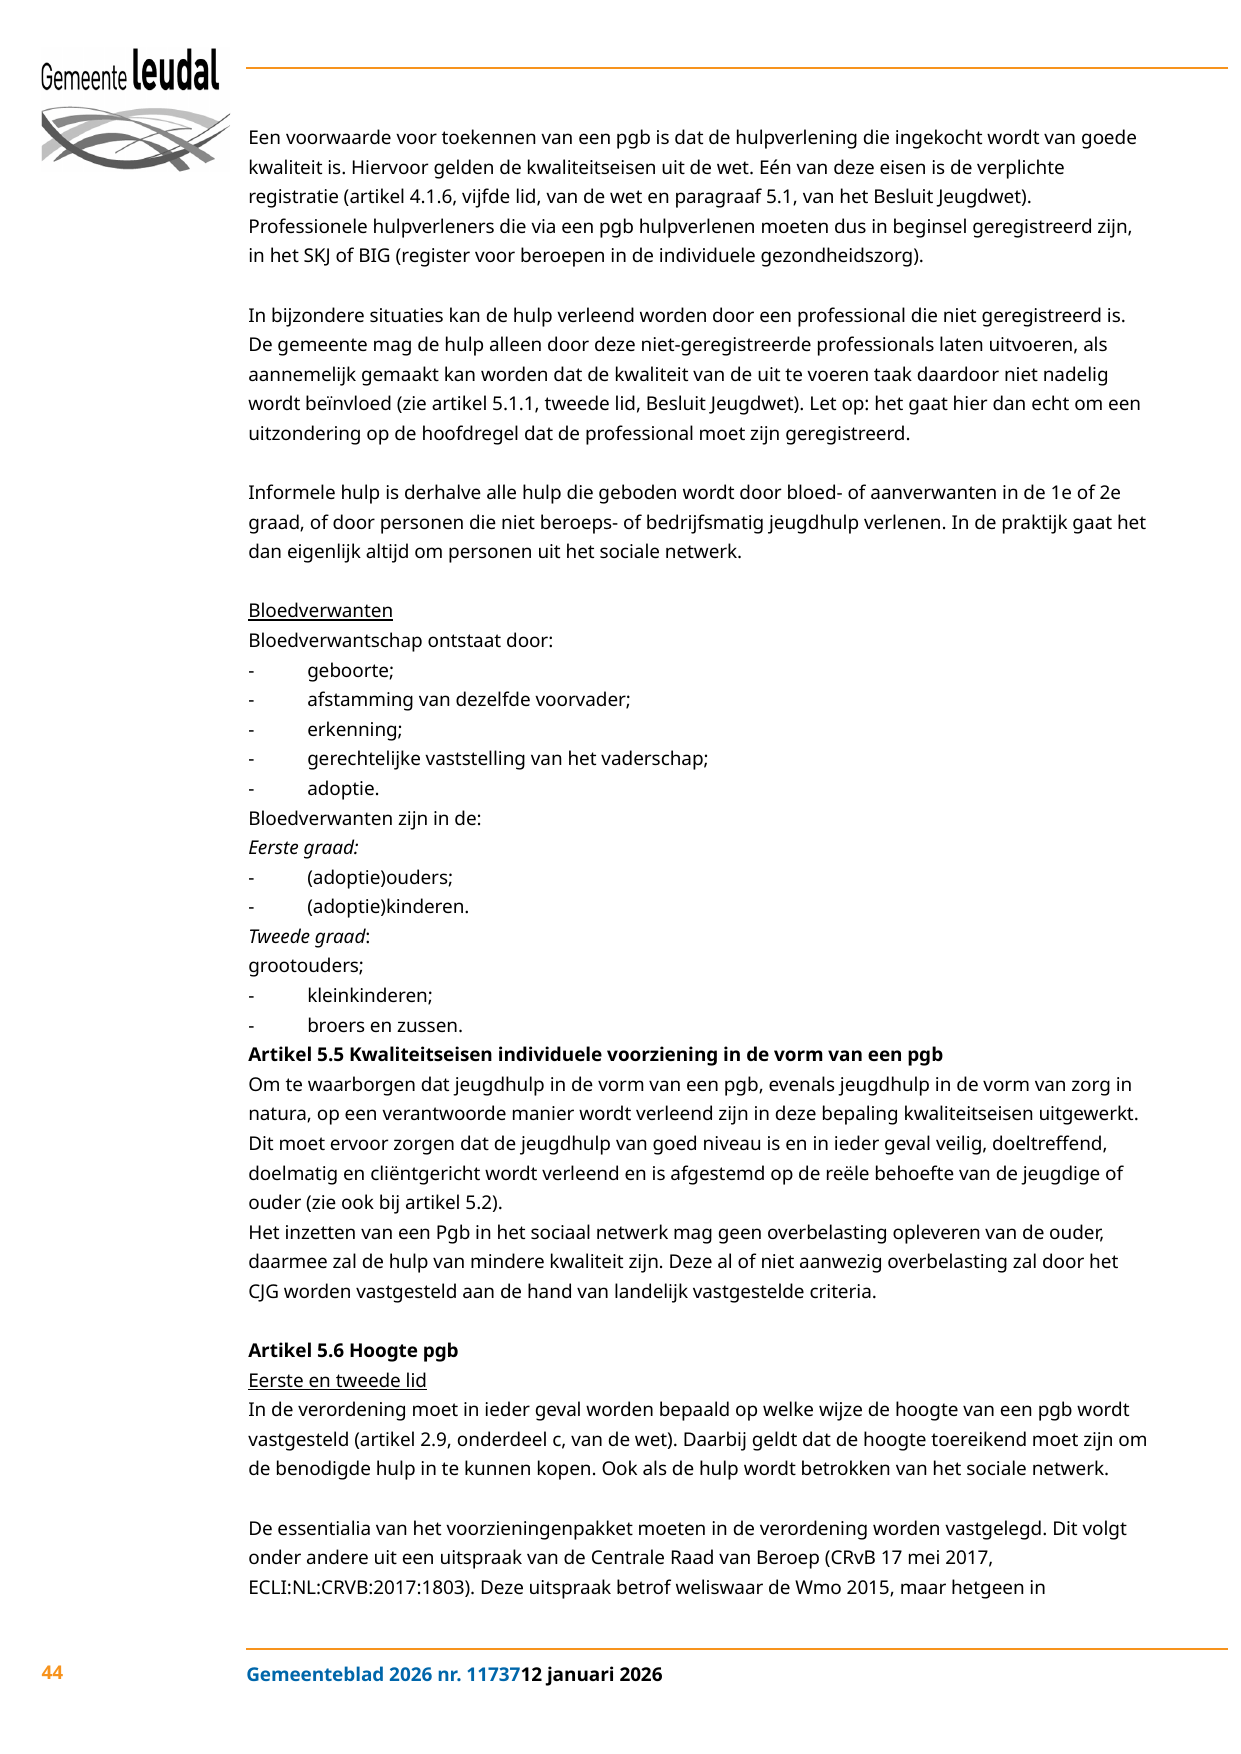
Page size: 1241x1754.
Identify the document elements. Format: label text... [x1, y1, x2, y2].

list adoptie. [248, 775, 1152, 801]
text Het inzetten van een Pgb in het sociaal netwerk mag geen overbelasting opleveren van de ouder, daarmee zal de hulp van mindere kwaliteit zijn. Deze al of niet aanwezig overbelasting zal door het CJG worden vastgesteld aan de hand van landelijk vastgestelde criteria. [248, 1219, 1152, 1304]
text Tweede graad: [248, 923, 1152, 949]
text Bloedverwanten zijn in de: [248, 805, 1152, 831]
list erkenning; [248, 716, 1152, 742]
text In bijzondere situaties kan de hulp verleend worden door een professional die niet geregistreerd is. De gemeente mag de hulp alleen door deze niet-geregistreerde professionals laten uitvoeren, als aannemelijk gemaakt kan worden dat de kwaliteit van de uit te voeren taak daardoor niet nadelig wordt beïnvloed (zie artikel 5.1.1, tweede lid, Besluit Jeugdwet). Let op: het gaat hier dan echt om een uitzondering op de hoofdregel dat de professional moet zijn geregistreerd. [248, 302, 1152, 446]
list gerechtelijke vaststelling van het vaderschap; [248, 746, 1152, 771]
text Eerste en tweede lid [248, 1367, 1152, 1393]
text Een voorwaarde voor toekennen van een pgb is dat de hulpverlening die ingekocht wordt van goede kwaliteit is. Hiervoor gelden de kwaliteitseisen uit de wet. Eén van deze eisen is de verplichte registratie (artikel 4.1.6, vijfde lid, van de wet en paragraaf 5.1, van het Besluit Jeugdwet). Professionele hulpverleners die via een pgb hulpverlenen moeten dus in beginsel geregistreerd zijn, in het SKJ of BIG (register voor beroepen in de individuele gezondheidszorg). [248, 124, 1152, 268]
list (adoptie)ouders; [248, 864, 1152, 890]
text grootouders; [248, 953, 1152, 978]
text Informele hulp is derhalve alle hulp die geboden wordt door bloed- of aanverwanten in de 1e of 2e graad, of door personen die niet beroeps- of bedrijfsmatig jeugdhulp verlenen. In de praktijk gaat het dan eigenlijk altijd om personen uit het sociale netwerk. [248, 479, 1152, 564]
text Bloedverwanten [248, 598, 1152, 623]
list kleinkinderen; [248, 982, 1152, 1008]
text Om te waarborgen dat jeugdhulp in de vorm van een pgb, evenals jeugdhulp in de vorm van zorg in natura, op een verantwoorde manier wordt verleend zijn in deze bepaling kwaliteitseisen uitgewerkt. Dit moet ervoor zorgen dat de jeugdhulp van goed niveau is en in ieder geval veilig, doeltreffend, doelmatig en cliëntgericht wordt verleend en is afgestemd op de reële behoefte van de jeugdige of ouder (zie ook bij artikel 5.2). [248, 1071, 1152, 1215]
list geboorte; [248, 657, 1152, 683]
text Artikel 5.6 Hoogte pgb [248, 1337, 1152, 1363]
list broers en zussen. [248, 1012, 1152, 1038]
text In de verordening moet in ieder geval worden bepaald op welke wijze de hoogte van een pgb wordt vastgesteld (artikel 2.9, onderdeel c, van de wet). Daarbij geldt dat de hoogte toereikend moet zijn om de benodigde hulp in te kunnen kopen. Ook als de hulp wordt betrokken van het sociale netwerk. [248, 1396, 1152, 1481]
list afstamming van dezelfde voorvader; [248, 686, 1152, 712]
text Bloedverwantschap ontstaat door: [248, 627, 1152, 653]
text Eerste graad: [248, 834, 1152, 860]
list (adoptie)kinderen. [248, 893, 1152, 919]
text De essentialia van het voorzieningenpakket moeten in de verordening worden vastgelegd. Dit volgt onder andere uit een uitspraak van de Centrale Raad van Beroep (CRvB 17 mei 2017, ECLI:NL:CRVB:2017:1803). Deze uitspraak betrof weliswaar de Wmo 2015, maar hetgeen in [248, 1515, 1152, 1600]
picture [41, 47, 231, 172]
text Artikel 5.5 Kwaliteitseisen individuele voorziening in de vorm van een pgb [248, 1041, 1152, 1067]
